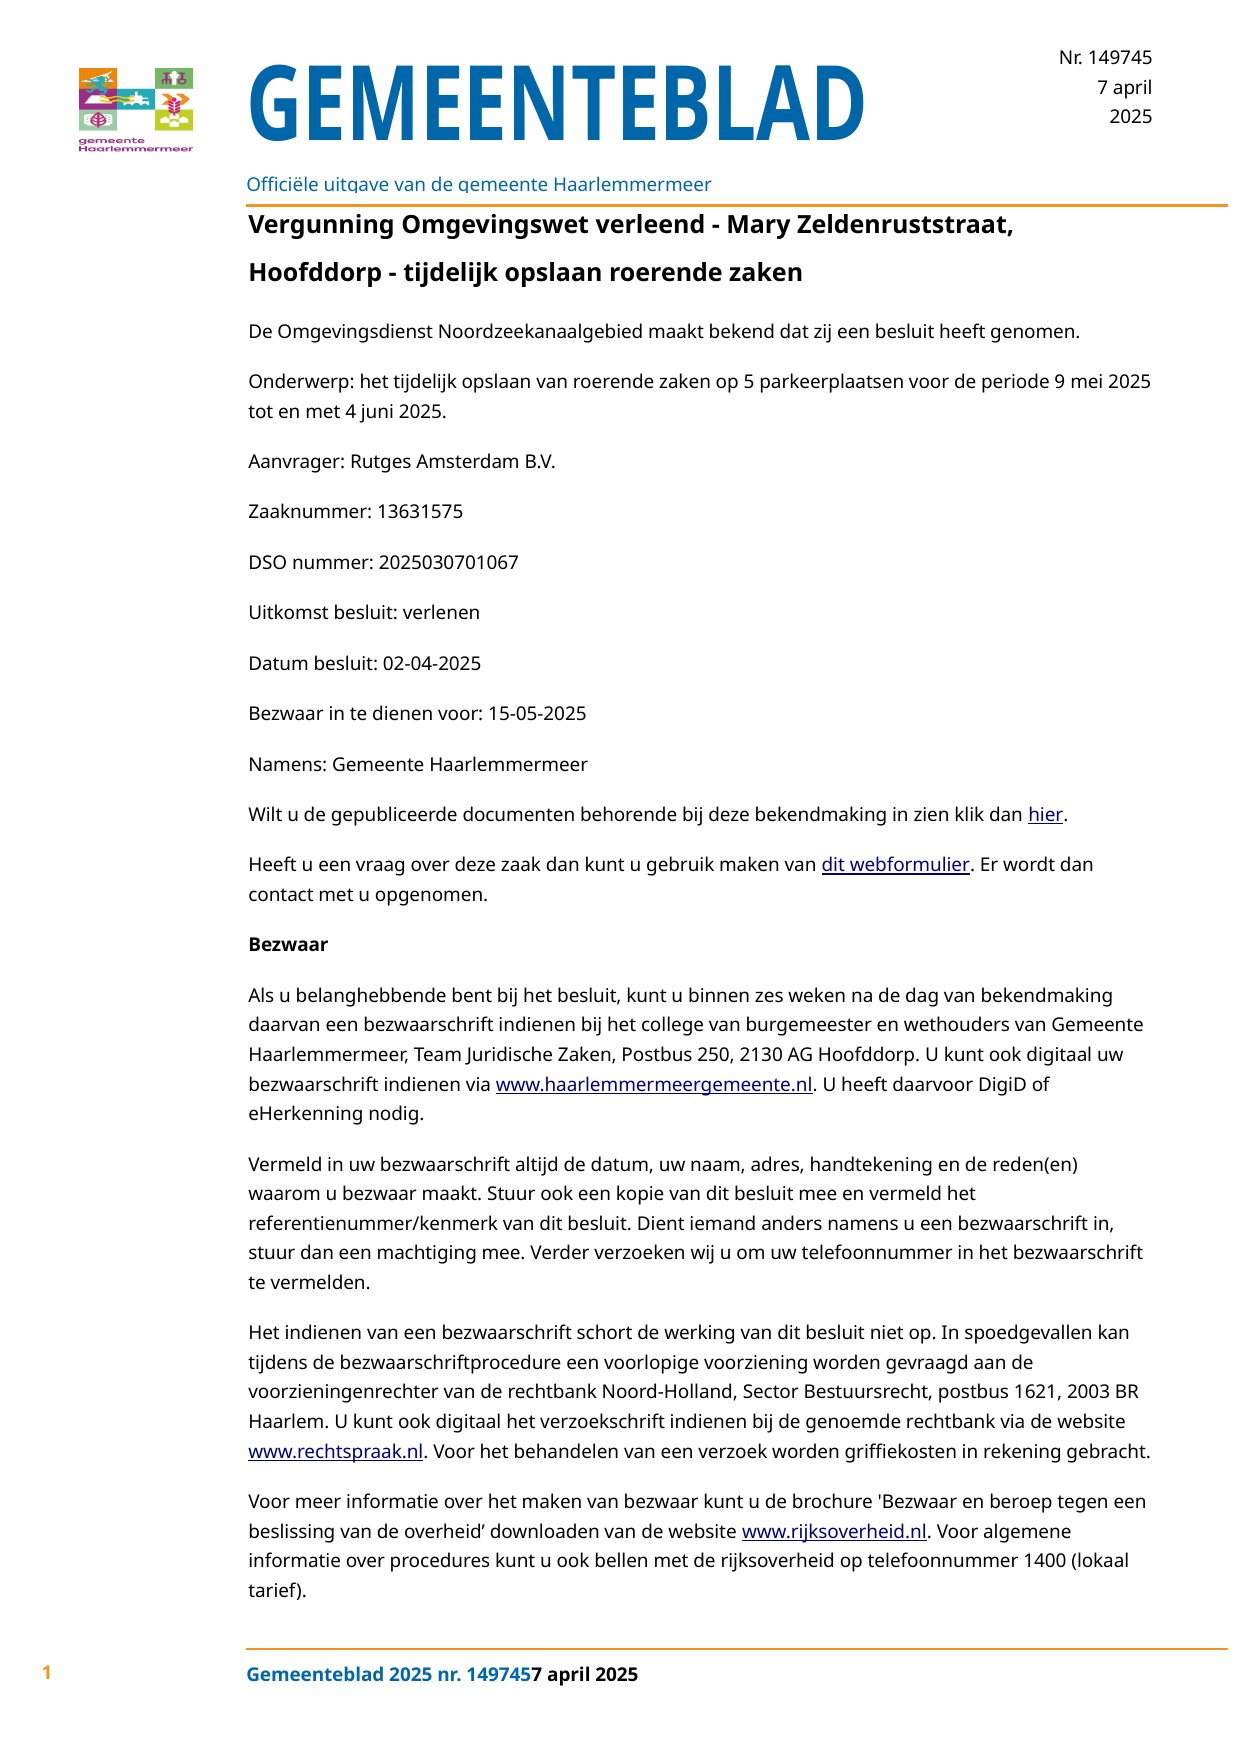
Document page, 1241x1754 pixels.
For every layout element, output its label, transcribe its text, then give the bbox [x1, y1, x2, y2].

text Wilt u de gepubliceerde documenten behorende bij deze bekendmaking in zien klik dan hier. [248, 801, 1152, 827]
picture [41, 47, 231, 172]
text Uitkomst besluit: verlenen [248, 599, 1152, 625]
text Onderwerp: het tijdelijk opslaan van roerende zaken op 5 parkeerplaatsen voor de periode 9 mei 2025 tot en met 4 juni 2025. [248, 368, 1152, 424]
text Het indienen van een bezwaarschrift schort de werking van dit besluit niet op. In spoedgevallen kan tijdens de bezwaarschriftprocedure een voorlopige voorziening worden gevraagd aan de voorzieningenrechter van de rechtbank Noord-Holland, Sector Bestuursrecht, postbus 1621, 2003 BR Haarlem. U kunt ook digitaal het verzoekschrift indienen bij de genoemde rechtbank via de website www.rechtspraak.nl. Voor het behandelen van een verzoek worden griffiekosten in rekening gebracht. [248, 1319, 1152, 1464]
text Heeft u een vraag over deze zaak dan kunt u gebruik maken van dit webformulier. Er wordt dan contact met u opgenomen. [248, 852, 1152, 907]
text Bezwaar in te dienen voor: 15-05-2025 [248, 700, 1152, 726]
text Aanvrager: Rutges Amsterdam B.V. [248, 448, 1152, 474]
text Als u belanghebbende bent bij het besluit, kunt u binnen zes weken na de dag van bekendmaking daarvan een bezwaarschrift indienen bij het college van burgemeester en wethouders van Gemeente Haarlemmermeer, Team Juridische Zaken, Postbus 250, 2130 AG Hoofddorp. U kunt ook digitaal uw bezwaarschrift indienen via www.haarlemmermeergemeente.nl. U heeft daarvoor DigiD of eHerkenning nodig. [248, 982, 1152, 1126]
text Datum besluit: 02-04-2025 [248, 650, 1152, 676]
text DSO nummer: 2025030701067 [248, 549, 1152, 575]
text Namens: Gemeente Haarlemmermeer [248, 751, 1152, 777]
text Bezwaar [248, 932, 1152, 957]
text De Omgevingsdienst Noordzeekanaalgebied maakt bekend dat zij een besluit heeft genomen. [248, 318, 1152, 344]
text Vergunning Omgevingswet verleend - Mary Zeldenruststraat, Hoofddorp - tijdelijk opslaan roerende zaken [248, 207, 1152, 288]
text Zaaknummer: 13631575 [248, 499, 1152, 524]
text Vermeld in uw bezwaarschrift altijd de datum, uw naam, adres, handtekening en de reden(en) waarom u bezwaar maakt. Stuur ook een kopie van dit besluit mee en vermeld het referentienummer/kenmerk van dit besluit. Dient iemand anders namens u een bezwaarschrift in, stuur dan een machtiging mee. Verder verzoeken wij u om uw telefoonnummer in het bezwaarschrift te vermelden. [248, 1151, 1152, 1295]
text Voor meer informatie over het maken van bezwaar kunt u de brochure 'Bezwaar en beroep tegen een beslissing van de overheid’ downloaden van de website www.rijksoverheid.nl. Voor algemene informatie over procedures kunt u ook bellen met de rijksoverheid op telefoonnummer 1400 (lokaal tarief). [248, 1488, 1152, 1603]
